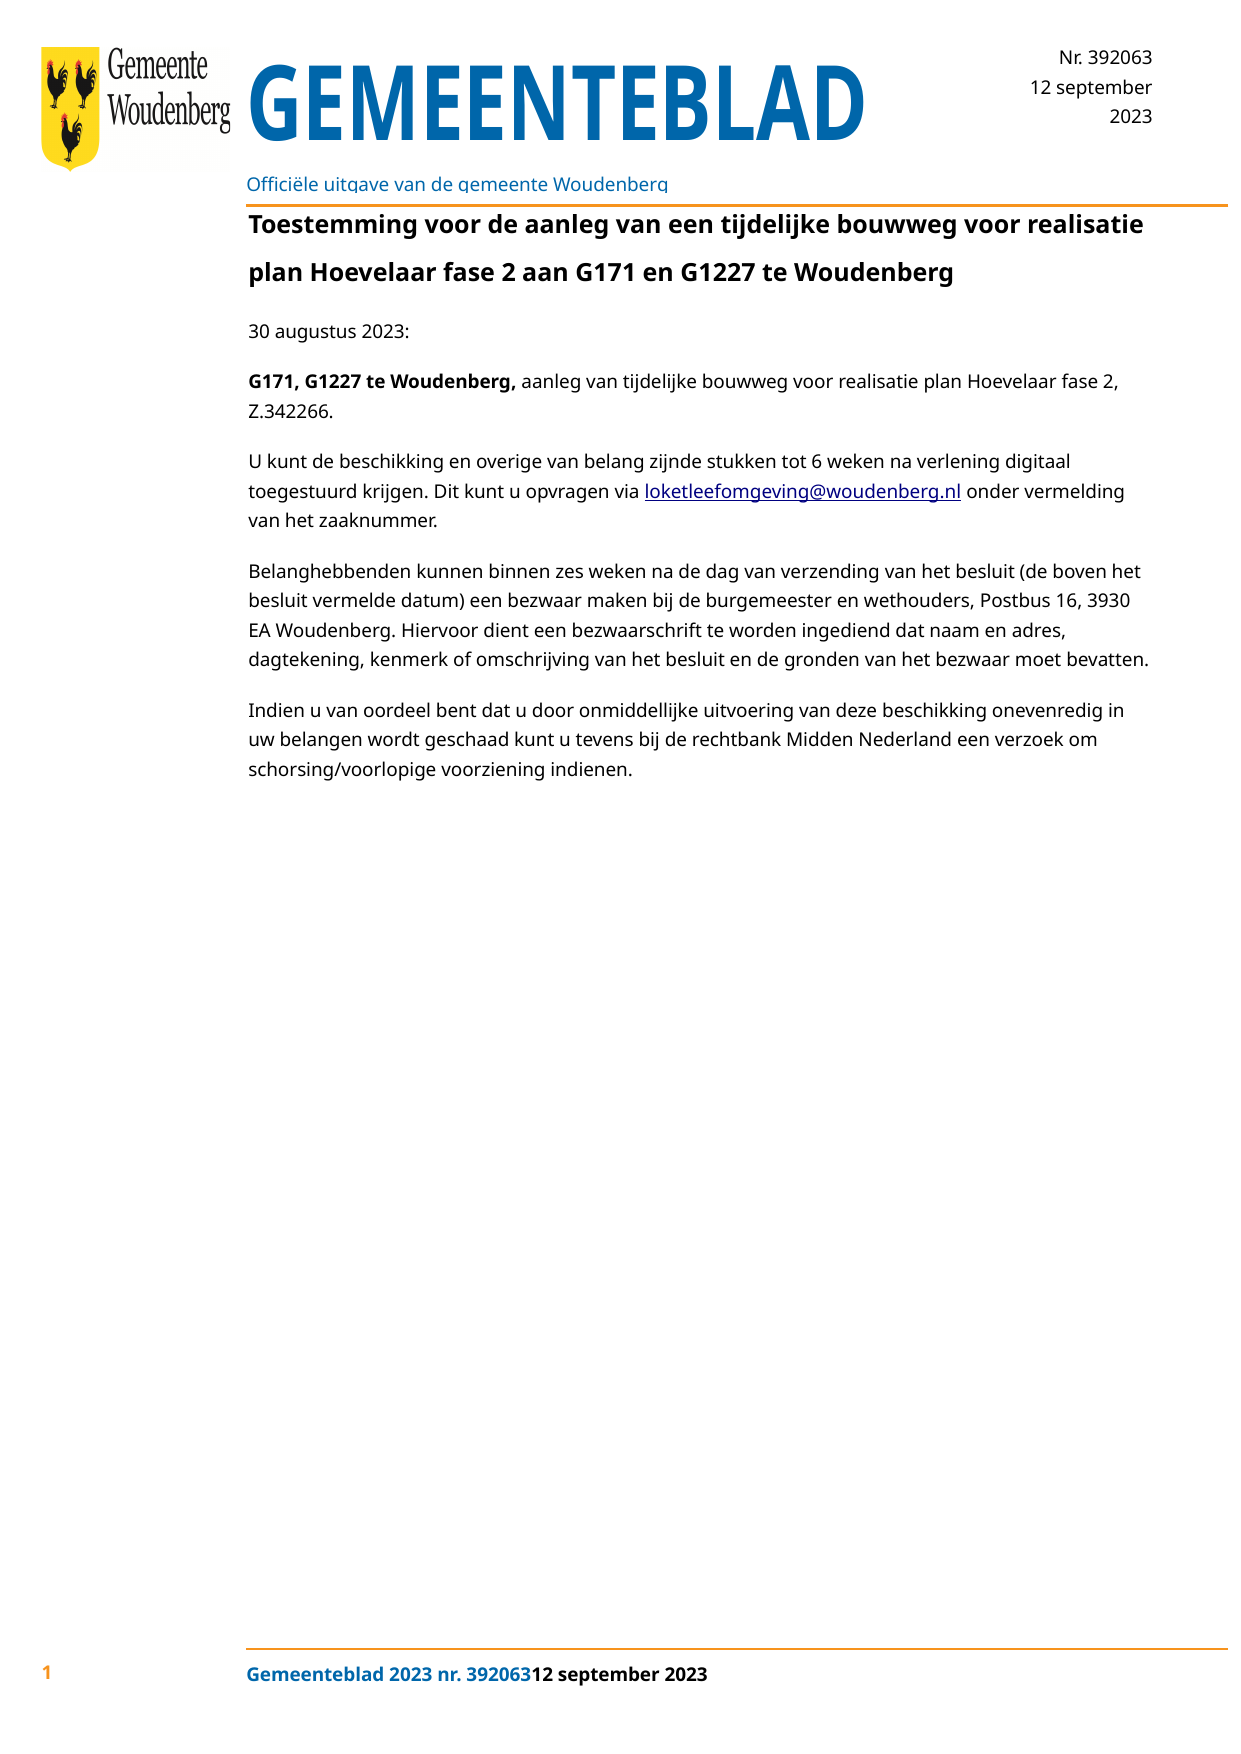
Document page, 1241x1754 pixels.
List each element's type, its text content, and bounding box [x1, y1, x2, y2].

text G171, G1227 te Woudenberg, aanleg van tijdelijke bouwweg voor realisatie plan Hoevelaar fase 2, Z.342266. [248, 368, 1152, 424]
text U kunt de beschikking en overige van belang zijnde stukken tot 6 weken na verlening digitaal toegestuurd krijgen. Dit kunt u opvragen via loketleefomgeving@woudenberg.nl onder vermelding van het zaaknummer. [248, 448, 1152, 533]
text Indien u van oordeel bent dat u door onmiddellijke uitvoering van deze beschikking onevenredig in uw belangen wordt geschaad kunt u tevens bij de rechtbank Midden Nederland een verzoek om schorsing/voorlopige voorziening indienen. [248, 697, 1152, 782]
text Toestemming voor de aanleg van een tijdelijke bouwweg voor realisatie plan Hoevelaar fase 2 aan G171 en G1227 te Woudenberg [248, 207, 1152, 288]
picture [41, 47, 231, 172]
text Belanghebbenden kunnen binnen zes weken na de dag van verzending van het besluit (de boven het besluit vermelde datum) een bezwaar maken bij de burgemeester en wethouders, Postbus 16, 3930 EA Woudenberg. Hiervoor dient een bezwaarschrift te worden ingediend dat naam en adres, dagtekening, kenmerk of omschrijving van het besluit en de gronden van het bezwaar moet bevatten. [248, 558, 1152, 672]
text 30 augustus 2023: [248, 318, 1152, 344]
